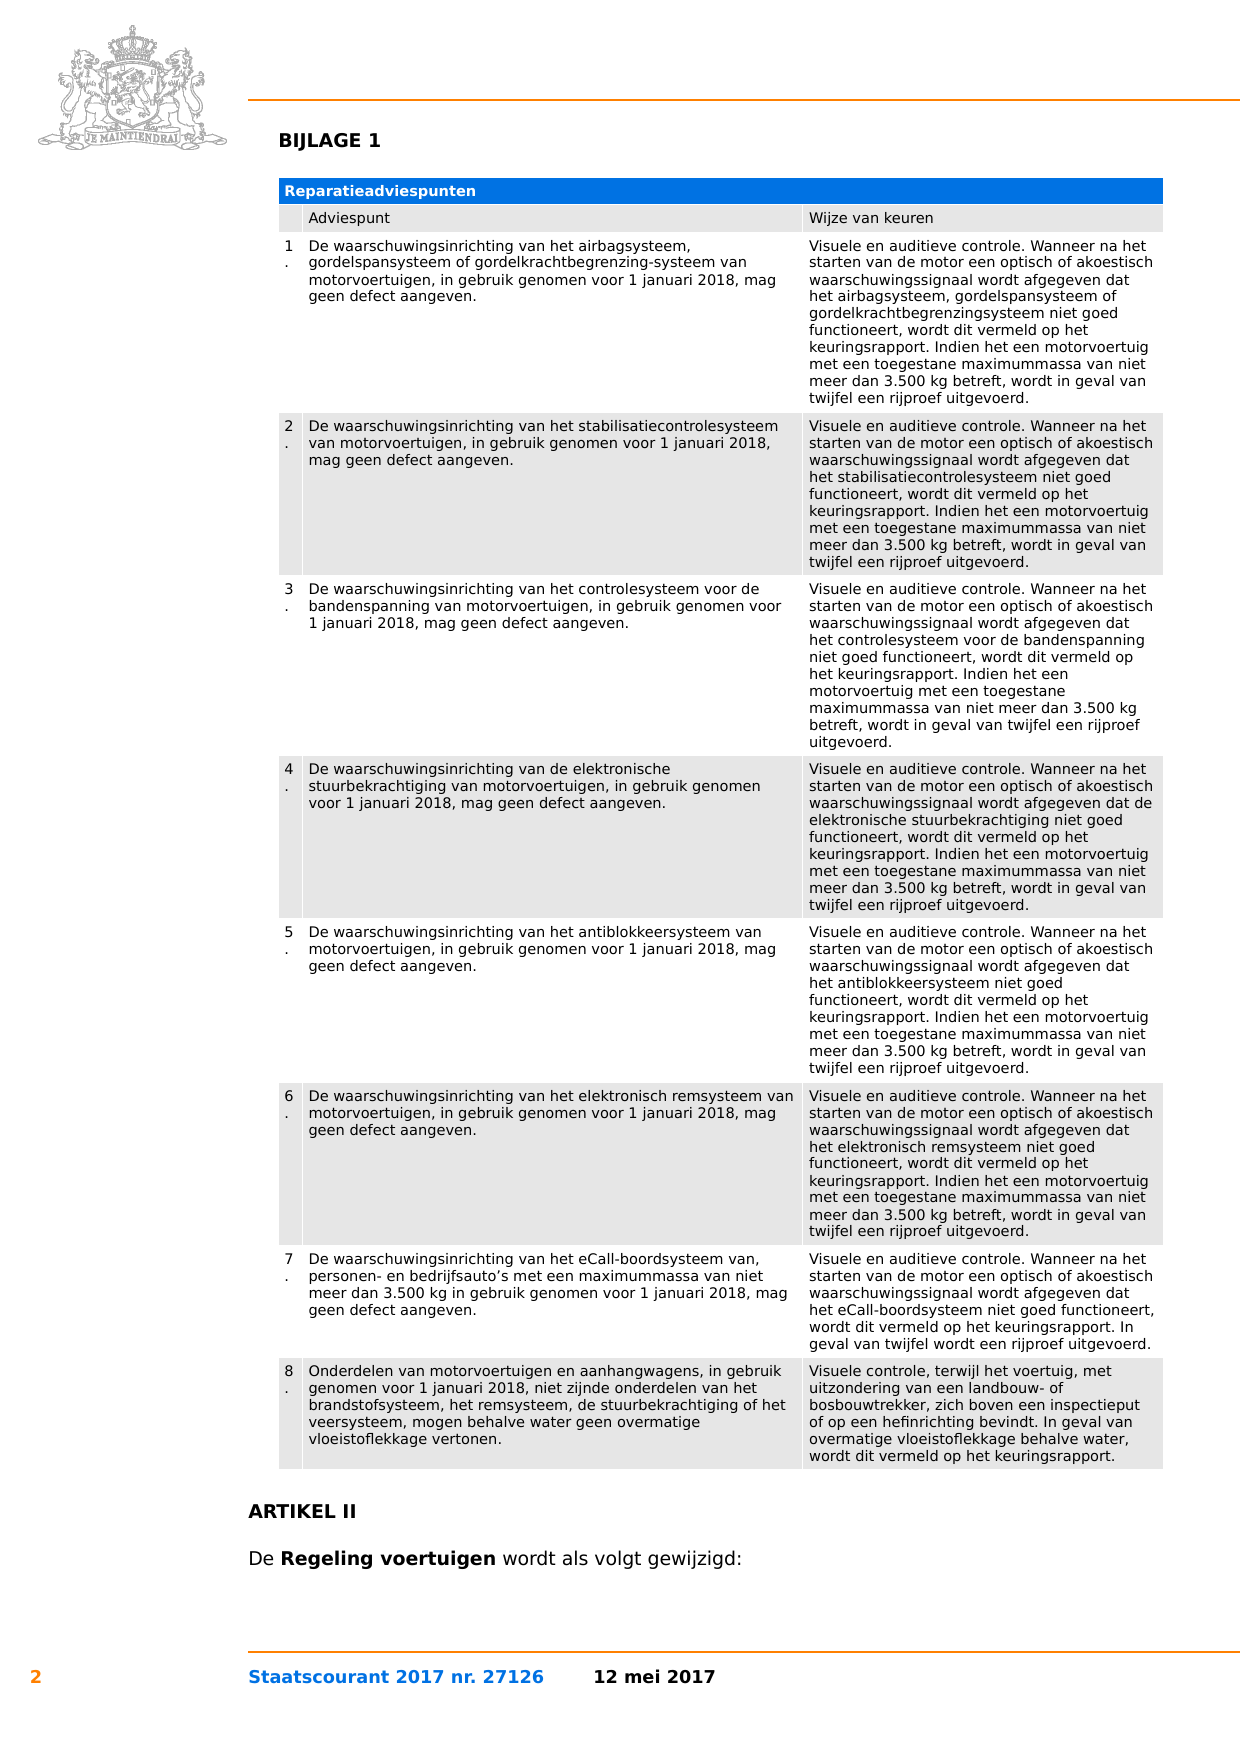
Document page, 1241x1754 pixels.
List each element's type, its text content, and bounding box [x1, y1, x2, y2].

table_cell Visuele en auditieve controle. Wanneer na het starten van de motor een optisch of akoestisch waarschuwingssignaal wordt afgegeven dat de elektronische stuurbekrachtiging niet goed functioneert, wordt dit vermeld op het keuringsrapport. Indien het een motorvoertuig met een toegestane maximummassa van niet meer dan 3.500 kg betreft, wordt in geval van twijfel een rijproef uitgevoerd. [803, 756, 1163, 918]
picture [38, 25, 227, 150]
table_cell Visuele en auditieve controle. Wanneer na het starten van de motor een optisch of akoestisch waarschuwingssignaal wordt afgegeven dat het eCall-boordsysteem niet goed functioneert, wordt dit vermeld op het keuringsrapport. In geval van twijfel wordt een rijproef uitgevoerd. [803, 1246, 1163, 1357]
table_cell 2. [279, 413, 302, 575]
table_cell Visuele controle, terwijl het voertuig, met uitzondering van een landbouw- of bosbouwtrekker, zich boven een inspectieput of op een hefinrichting bevindt. In geval van overmatige vloeistoflekkage behalve water, wordt dit vermeld op het keuringsrapport. [803, 1358, 1163, 1469]
table_cell Visuele en auditieve controle. Wanneer na het starten van de motor een optisch of akoestisch waarschuwingssignaal wordt afgegeven dat het stabilisatiecontrolesysteem niet goed functioneert, wordt dit vermeld op het keuringsrapport. Indien het een motorvoertuig met een toegestane maximummassa van niet meer dan 3.500 kg betreft, wordt in geval van twijfel een rijproef uitgevoerd. [803, 413, 1163, 575]
subtitle BIJLAGE 1 [278, 130, 1163, 152]
table_cell Visuele en auditieve controle. Wanneer na het starten van de motor een optisch of akoestisch waarschuwingssignaal wordt afgegeven dat het elektronisch remsysteem niet goed functioneert, wordt dit vermeld op het keuringsrapport. Indien het een motorvoertuig met een toegestane maximummassa van niet meer dan 3.500 kg betreft, wordt in geval van twijfel een rijproef uitgevoerd. [803, 1083, 1163, 1245]
table_cell [279, 205, 302, 232]
table_cell 8. [279, 1358, 302, 1469]
subtitle ARTIKEL II [248, 1501, 1163, 1523]
table_cell 6. [279, 1083, 302, 1245]
table_cell Wijze van keuren [803, 205, 1163, 232]
table_cell Onderdelen van motorvoertuigen en aanhangwagens, in gebruik genomen voor 1 januari 2018, niet zijnde onderdelen van het brandstofsysteem, het remsysteem, de stuurbekrachtiging of het veersysteem, mogen behalve water geen overmatige vloeistoflekkage vertonen. [303, 1358, 802, 1469]
table_cell De waarschuwingsinrichting van het controlesysteem voor de bandenspanning van motorvoertuigen, in gebruik genomen voor 1 januari 2018, mag geen defect aangeven. [303, 576, 802, 755]
table_cell 5. [279, 920, 302, 1082]
table_cell Visuele en auditieve controle. Wanneer na het starten van de motor een optisch of akoestisch waarschuwingssignaal wordt afgegeven dat het controlesysteem voor de bandenspanning niet goed functioneert, wordt dit vermeld op het keuringsrapport. Indien het een motorvoertuig met een toegestane maximummassa van niet meer dan 3.500 kg betreft, wordt in geval van twijfel een rijproef uitgevoerd. [803, 576, 1163, 755]
table_cell 1. [279, 233, 302, 412]
table_cell De waarschuwingsinrichting van het antiblokkeersysteem van motorvoertuigen, in gebruik genomen voor 1 januari 2018, mag geen defect aangeven. [303, 920, 802, 1082]
table_cell Visuele en auditieve controle. Wanneer na het starten van de motor een optisch of akoestisch waarschuwingssignaal wordt afgegeven dat het airbagsysteem, gordelspansysteem of gordelkrachtbegrenzingsysteem niet goed functioneert, wordt dit vermeld op het keuringsrapport. Indien het een motorvoertuig met een toegestane maximummassa van niet meer dan 3.500 kg betreft, wordt in geval van twijfel een rijproef uitgevoerd. [803, 233, 1163, 412]
table_cell De waarschuwingsinrichting van de elektronische stuurbekrachtiging van motorvoertuigen, in gebruik genomen voor 1 januari 2018, mag geen defect aangeven. [303, 756, 802, 918]
table_header Reparatieadviespunten [279, 178, 1163, 204]
table_cell 3. [279, 576, 302, 755]
table_cell Adviespunt [303, 205, 802, 232]
table_cell De waarschuwingsinrichting van het stabilisatiecontrolesysteem van motorvoertuigen, in gebruik genomen voor 1 januari 2018, mag geen defect aangeven. [303, 413, 802, 575]
table_cell 7. [279, 1246, 302, 1357]
table_cell De waarschuwingsinrichting van het airbagsysteem, gordelspansysteem of gordelkrachtbegrenzing-systeem van motorvoertuigen, in gebruik genomen voor 1 januari 2018, mag geen defect aangeven. [303, 233, 802, 412]
text De Regeling voertuigen wordt als volgt gewijzigd: [248, 1548, 1163, 1569]
table_cell De waarschuwingsinrichting van het eCall-boordsysteem van, personen- en bedrijfsauto’s met een maximummassa van niet meer dan 3.500 kg in gebruik genomen voor 1 januari 2018, mag geen defect aangeven. [303, 1246, 802, 1357]
table_cell Visuele en auditieve controle. Wanneer na het starten van de motor een optisch of akoestisch waarschuwingssignaal wordt afgegeven dat het antiblokkeersysteem niet goed functioneert, wordt dit vermeld op het keuringsrapport. Indien het een motorvoertuig met een toegestane maximummassa van niet meer dan 3.500 kg betreft, wordt in geval van twijfel een rijproef uitgevoerd. [803, 920, 1163, 1082]
table_cell De waarschuwingsinrichting van het elektronisch remsysteem van motorvoertuigen, in gebruik genomen voor 1 januari 2018, mag geen defect aangeven. [303, 1083, 802, 1245]
table_cell 4. [279, 756, 302, 918]
